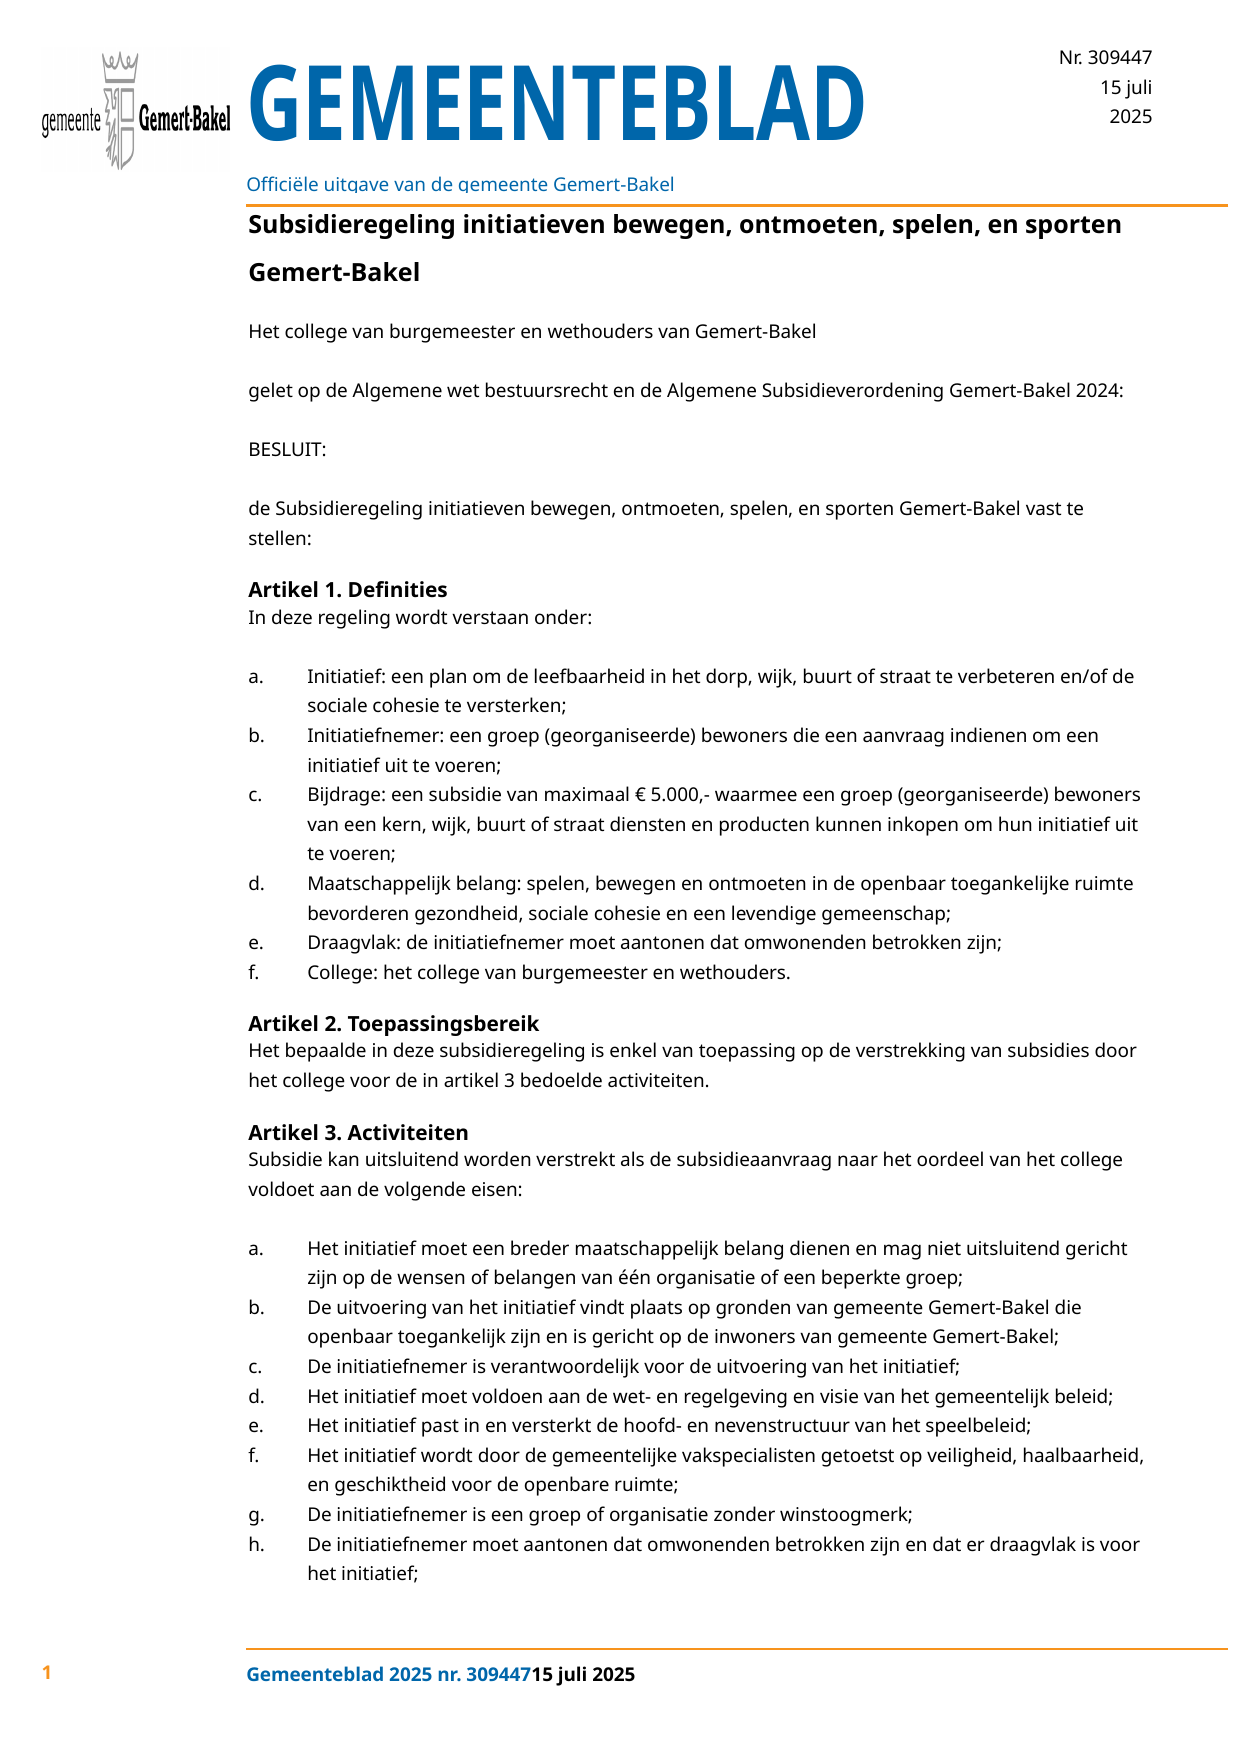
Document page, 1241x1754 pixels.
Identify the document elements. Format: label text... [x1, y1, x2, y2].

text de Subsidieregeling initiatieven bewegen, ontmoeten, spelen, en sporten Gemert-Bakel vast te stellen: [248, 495, 1152, 551]
text Artikel 2. Toepassingsbereik [248, 1009, 1152, 1038]
list Het initiatief moet voldoen aan de wet- en regelgeving en visie van het gemeentelijk beleid; [248, 1383, 1152, 1408]
text BESLUIT: [248, 436, 1152, 462]
list Draagvlak: de initiatiefnemer moet aantonen dat omwonenden betrokken zijn; [248, 929, 1152, 955]
list Het initiatief moet een breder maatschappelijk belang dienen en mag niet uitsluitend gericht zijn op de wensen of belangen van één organisatie of een beperkte groep; [248, 1235, 1152, 1290]
list De initiatiefnemer moet aantonen dat omwonenden betrokken zijn en dat er draagvlak is voor het initiatief; [248, 1531, 1152, 1586]
text Het college van burgemeester en wethouders van Gemert-Bakel [248, 318, 1152, 344]
text Subsidieregeling initiatieven bewegen, ontmoeten, spelen, en sporten Gemert-Bakel [248, 207, 1152, 288]
list Het initiatief wordt door de gemeentelijke vakspecialisten getoetst op veiligheid, haalbaarheid, en geschiktheid voor de openbare ruimte; [248, 1442, 1152, 1497]
text gelet op de Algemene wet bestuursrecht en de Algemene Subsidieverordening Gemert-Bakel 2024: [248, 377, 1152, 403]
picture [41, 47, 231, 172]
list Initiatief: een plan om de leefbaarheid in het dorp, wijk, buurt of straat te verbeteren en/of de sociale cohesie te versterken; [248, 663, 1152, 718]
text Het bepaalde in deze subsidieregeling is enkel van toepassing op de verstrekking van subsidies door het college voor de in artikel 3 bedoelde activiteiten. [248, 1038, 1152, 1093]
text Artikel 1. Definities [248, 575, 1152, 604]
list Initiatiefnemer: een groep (georganiseerde) bewoners die een aanvraag indienen om een initiatief uit te voeren; [248, 722, 1152, 777]
list Maatschappelijk belang: spelen, bewegen en ontmoeten in de openbaar toegankelijke ruimte bevorderen gezondheid, sociale cohesie en een levendige gemeenschap; [248, 870, 1152, 925]
list De initiatiefnemer is verantwoordelijk voor de uitvoering van het initiatief; [248, 1353, 1152, 1379]
list Het initiatief past in en versterkt de hoofd- en nevenstructuur van het speelbeleid; [248, 1412, 1152, 1438]
list Bijdrage: een subsidie van maximaal € 5.000,- waarmee een groep (georganiseerde) bewoners van een kern, wijk, buurt of straat diensten en producten kunnen inkopen om hun initiatief uit te voeren; [248, 781, 1152, 866]
text Subsidie kan uitsluitend worden verstrekt als de subsidieaanvraag naar het oordeel van het college voldoet aan de volgende eisen: [248, 1146, 1152, 1201]
list De uitvoering van het initiatief vindt plaats op gronden van gemeente Gemert-Bakel die openbaar toegankelijk zijn en is gericht op de inwoners van gemeente Gemert-Bakel; [248, 1294, 1152, 1349]
text In deze regeling wordt verstaan onder: [248, 604, 1152, 629]
list De initiatiefnemer is een groep of organisatie zonder winstoogmerk; [248, 1501, 1152, 1527]
list College: het college van burgemeester en wethouders. [248, 959, 1152, 984]
text Artikel 3. Activiteiten [248, 1118, 1152, 1146]
